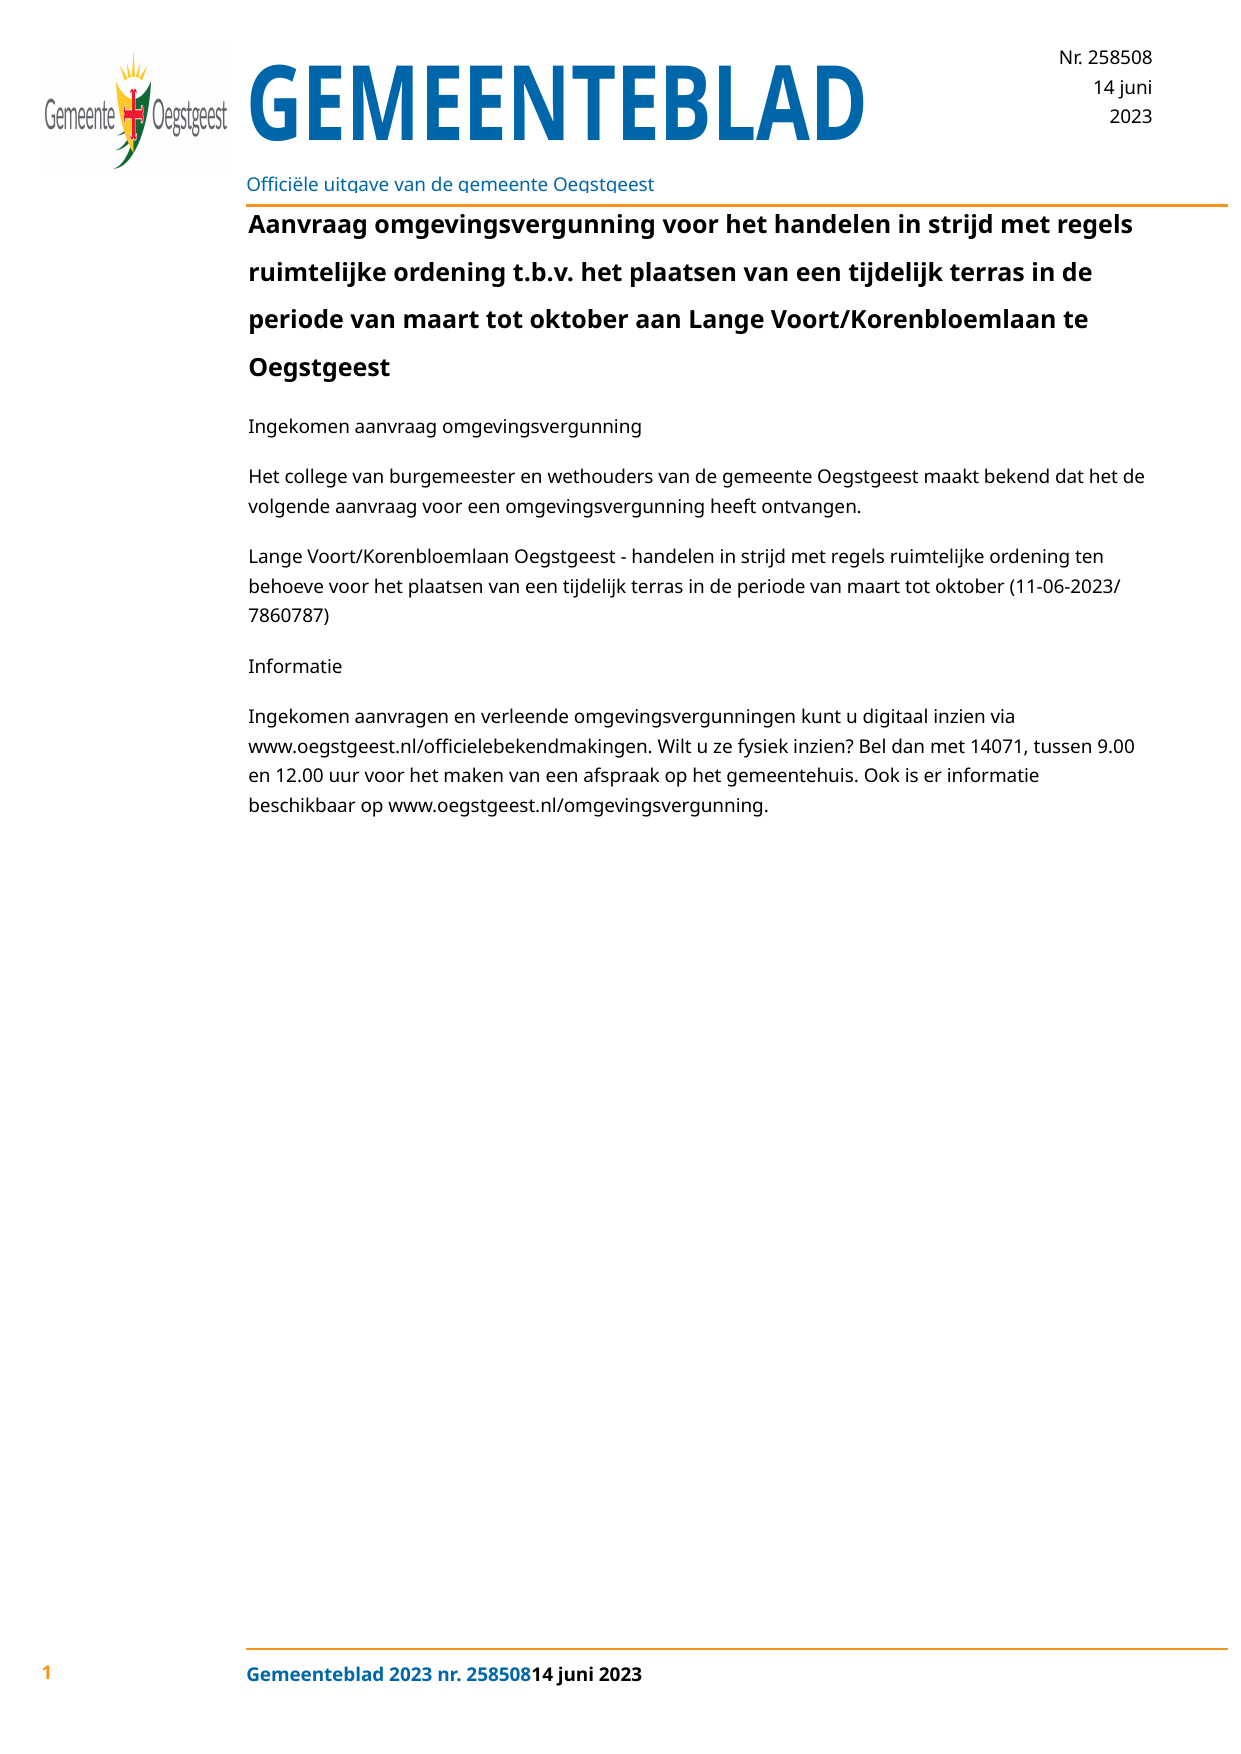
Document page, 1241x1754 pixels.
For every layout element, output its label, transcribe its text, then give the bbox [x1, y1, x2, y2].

text Ingekomen aanvraag omgevingsvergunning [248, 413, 1152, 439]
text Lange Voort/Korenbloemlaan Oegstgeest - handelen in strijd met regels ruimtelijke ordening ten behoeve voor het plaatsen van een tijdelijk terras in de periode van maart tot oktober (11-06-2023/ 7860787) [248, 543, 1152, 628]
text Ingekomen aanvragen en verleende omgevingsvergunningen kunt u digitaal inzien via www.oegstgeest.nl/officielebekendmakingen. Wilt u ze fysiek inzien? Bel dan met 14071, tussen 9.00 en 12.00 uur voor het maken van een afspraak op het gemeentehuis. Ook is er informatie beschikbaar op www.oegstgeest.nl/omgevingsvergunning. [248, 703, 1152, 818]
text Aanvraag omgevingsvergunning voor het handelen in strijd met regels ruimtelijke ordening t.b.v. het plaatsen van een tijdelijk terras in de periode van maart tot oktober aan Lange Voort/Korenbloemlaan te Oegstgeest [248, 207, 1152, 384]
text Informatie [248, 653, 1152, 679]
text Het college van burgemeester en wethouders van de gemeente Oegstgeest maakt bekend dat het de volgende aanvraag voor een omgevingsvergunning heeft ontvangen. [248, 463, 1152, 519]
picture [41, 47, 231, 172]
